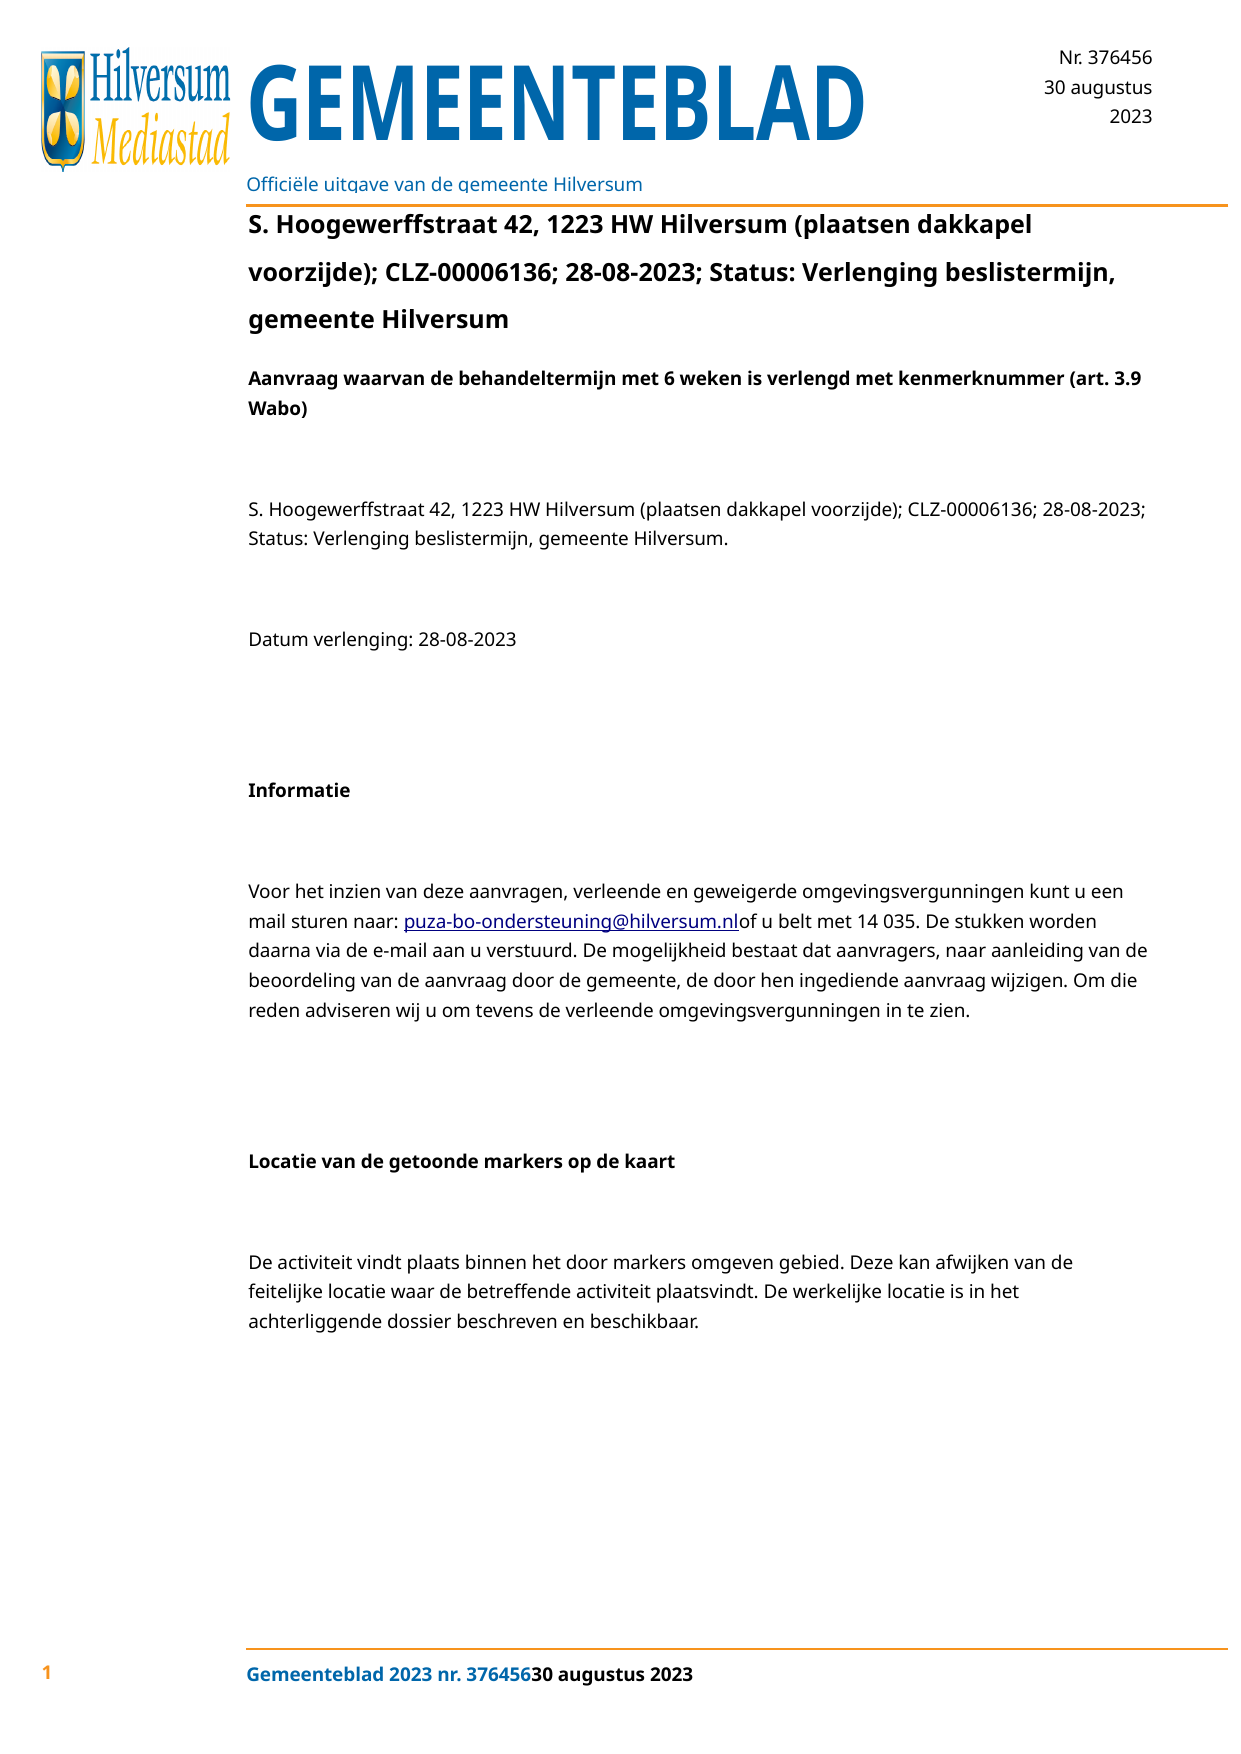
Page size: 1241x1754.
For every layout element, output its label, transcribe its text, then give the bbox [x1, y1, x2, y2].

text Informatie [248, 778, 1152, 803]
text Datum verlenging: 28-08-2023 [248, 626, 1152, 652]
text S. Hoogewerffstraat 42, 1223 HW Hilversum (plaatsen dakkapel voorzijde); CLZ-00006136; 28-08-2023; Status: Verlenging beslistermijn, gemeente Hilversum. [248, 496, 1152, 551]
text Aanvraag waarvan de behandeltermijn met 6 weken is verlengd met kenmerknummer (art. 3.9 Wabo) [248, 366, 1152, 421]
text Locatie van de getoonde markers op de kaart [248, 1148, 1152, 1174]
text De activiteit vindt plaats binnen het door markers omgeven gebied. Deze kan afwijken van de feitelijke locatie waar de betreffende activiteit plaatsvindt. De werkelijke locatie is in het achterliggende dossier beschreven en beschikbaar. [248, 1249, 1152, 1334]
text Voor het inzien van deze aanvragen, verleende en geweigerde omgevingsvergunningen kunt u een mail sturen naar: puza-bo-ondersteuning@hilversum.nlof u belt met 14 035. De stukken worden daarna via de e-mail aan u verstuurd. De mogelijkheid bestaat dat aanvragers, naar aanleiding van de beoordeling van de aanvraag door de gemeente, de door hen ingediende aanvraag wijzigen. Om die reden adviseren wij u om tevens de verleende omgevingsvergunningen in te zien. [248, 878, 1152, 1022]
picture [41, 47, 231, 172]
text S. Hoogewerffstraat 42, 1223 HW Hilversum (plaatsen dakkapel voorzijde); CLZ-00006136; 28-08-2023; Status: Verlenging beslistermijn, gemeente Hilversum [248, 207, 1152, 336]
